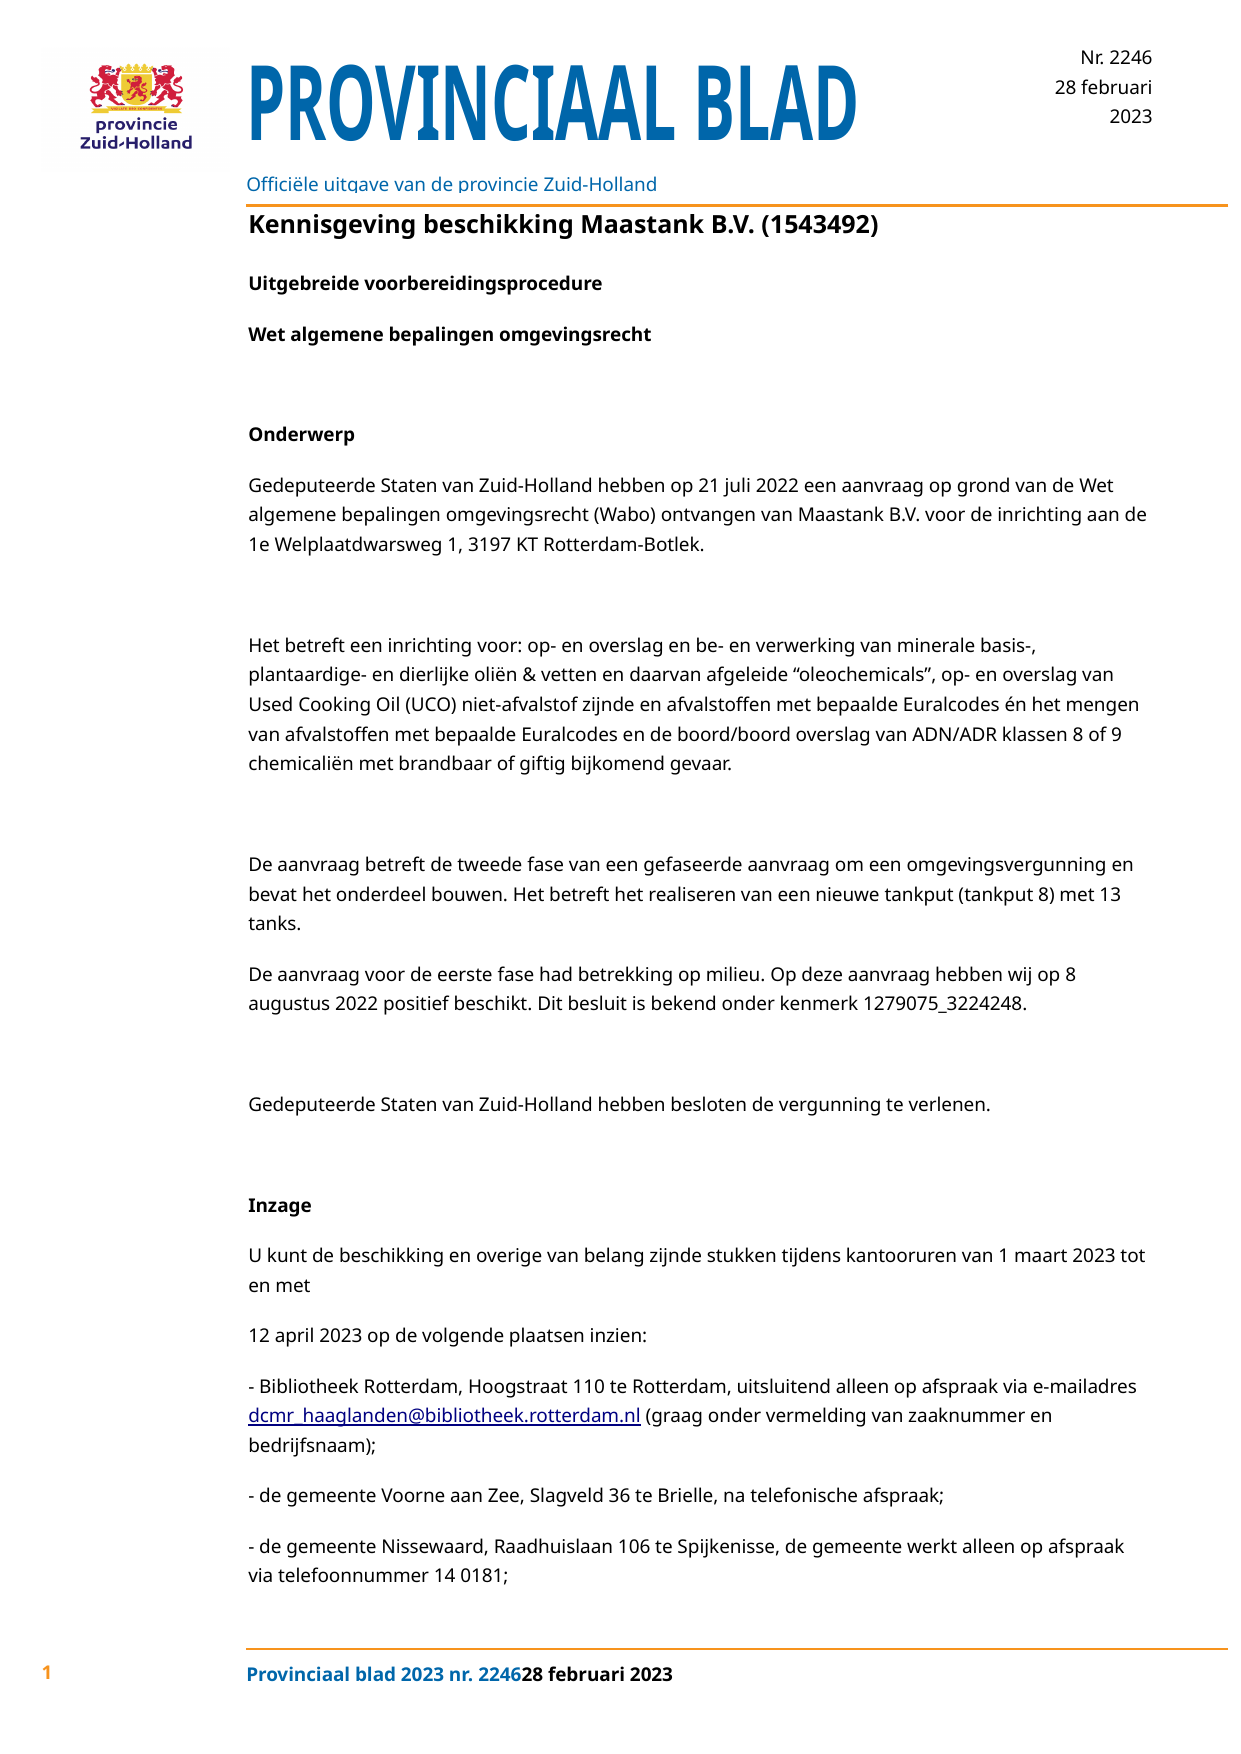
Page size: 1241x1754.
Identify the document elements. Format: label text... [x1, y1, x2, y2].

text Het betreft een inrichting voor: op- en overslag en be- en verwerking van minerale basis-, plantaardige- en dierlijke oliën & vetten en daarvan afgeleide “oleochemicals”, op- en overslag van Used Cooking Oil (UCO) niet-afvalstof zijnde en afvalstoffen met bepaalde Euralcodes én het mengen van afvalstoffen met bepaalde Euralcodes en de boord/boord overslag van ADN/ADR klassen 8 of 9 chemicaliën met brandbaar of giftig bijkomend gevaar. [248, 632, 1152, 776]
text De aanvraag voor de eerste fase had betrekking op milieu. Op deze aanvraag hebben wij op 8 augustus 2022 positief beschikt. Dit besluit is bekend onder kenmerk 1279075_3224248. [248, 961, 1152, 1016]
text - de gemeente Voorne aan Zee, Slagveld 36 te Brielle, na telefonische afspraak; [248, 1482, 1152, 1508]
text Kennisgeving beschikking Maastank B.V. (1543492) [248, 207, 1152, 241]
text 12 april 2023 op de volgende plaatsen inzien: [248, 1322, 1152, 1348]
text De aanvraag betreft de tweede fase van een gefaseerde aanvraag om een omgevingsvergunning en bevat het onderdeel bouwen. Het betreft het realiseren van een nieuwe tankput (tankput 8) met 13 tanks. [248, 851, 1152, 936]
text Onderwerp [248, 422, 1152, 447]
text Wet algemene bepalingen omgevingsrecht [248, 321, 1152, 346]
text U kunt de beschikking en overige van belang zijnde stukken tijdens kantooruren van 1 maart 2023 tot en met [248, 1242, 1152, 1298]
text - Bibliotheek Rotterdam, Hoogstraat 110 te Rotterdam, uitsluitend alleen op afspraak via e-mailadres dcmr_haaglanden@bibliotheek.rotterdam.nl (graag onder vermelding van zaaknummer en bedrijfsnaam); [248, 1373, 1152, 1458]
text Inzage [248, 1192, 1152, 1218]
text Uitgebreide voorbereidingsprocedure [248, 270, 1152, 296]
text Gedeputeerde Staten van Zuid-Holland hebben besloten de vergunning te verlenen. [248, 1091, 1152, 1117]
text Gedeputeerde Staten van Zuid-Holland hebben op 21 juli 2022 een aanvraag op grond van de Wet algemene bepalingen omgevingsrecht (Wabo) ontvangen van Maastank B.V. voor de inrichting aan de 1e Welplaatdwarsweg 1, 3197 KT Rotterdam-Botlek. [248, 472, 1152, 557]
text - de gemeente Nissewaard, Raadhuislaan 106 te Spijkenisse, de gemeente werkt alleen op afspraak via telefoonnummer 14 0181; [248, 1533, 1152, 1588]
picture [41, 47, 231, 172]
